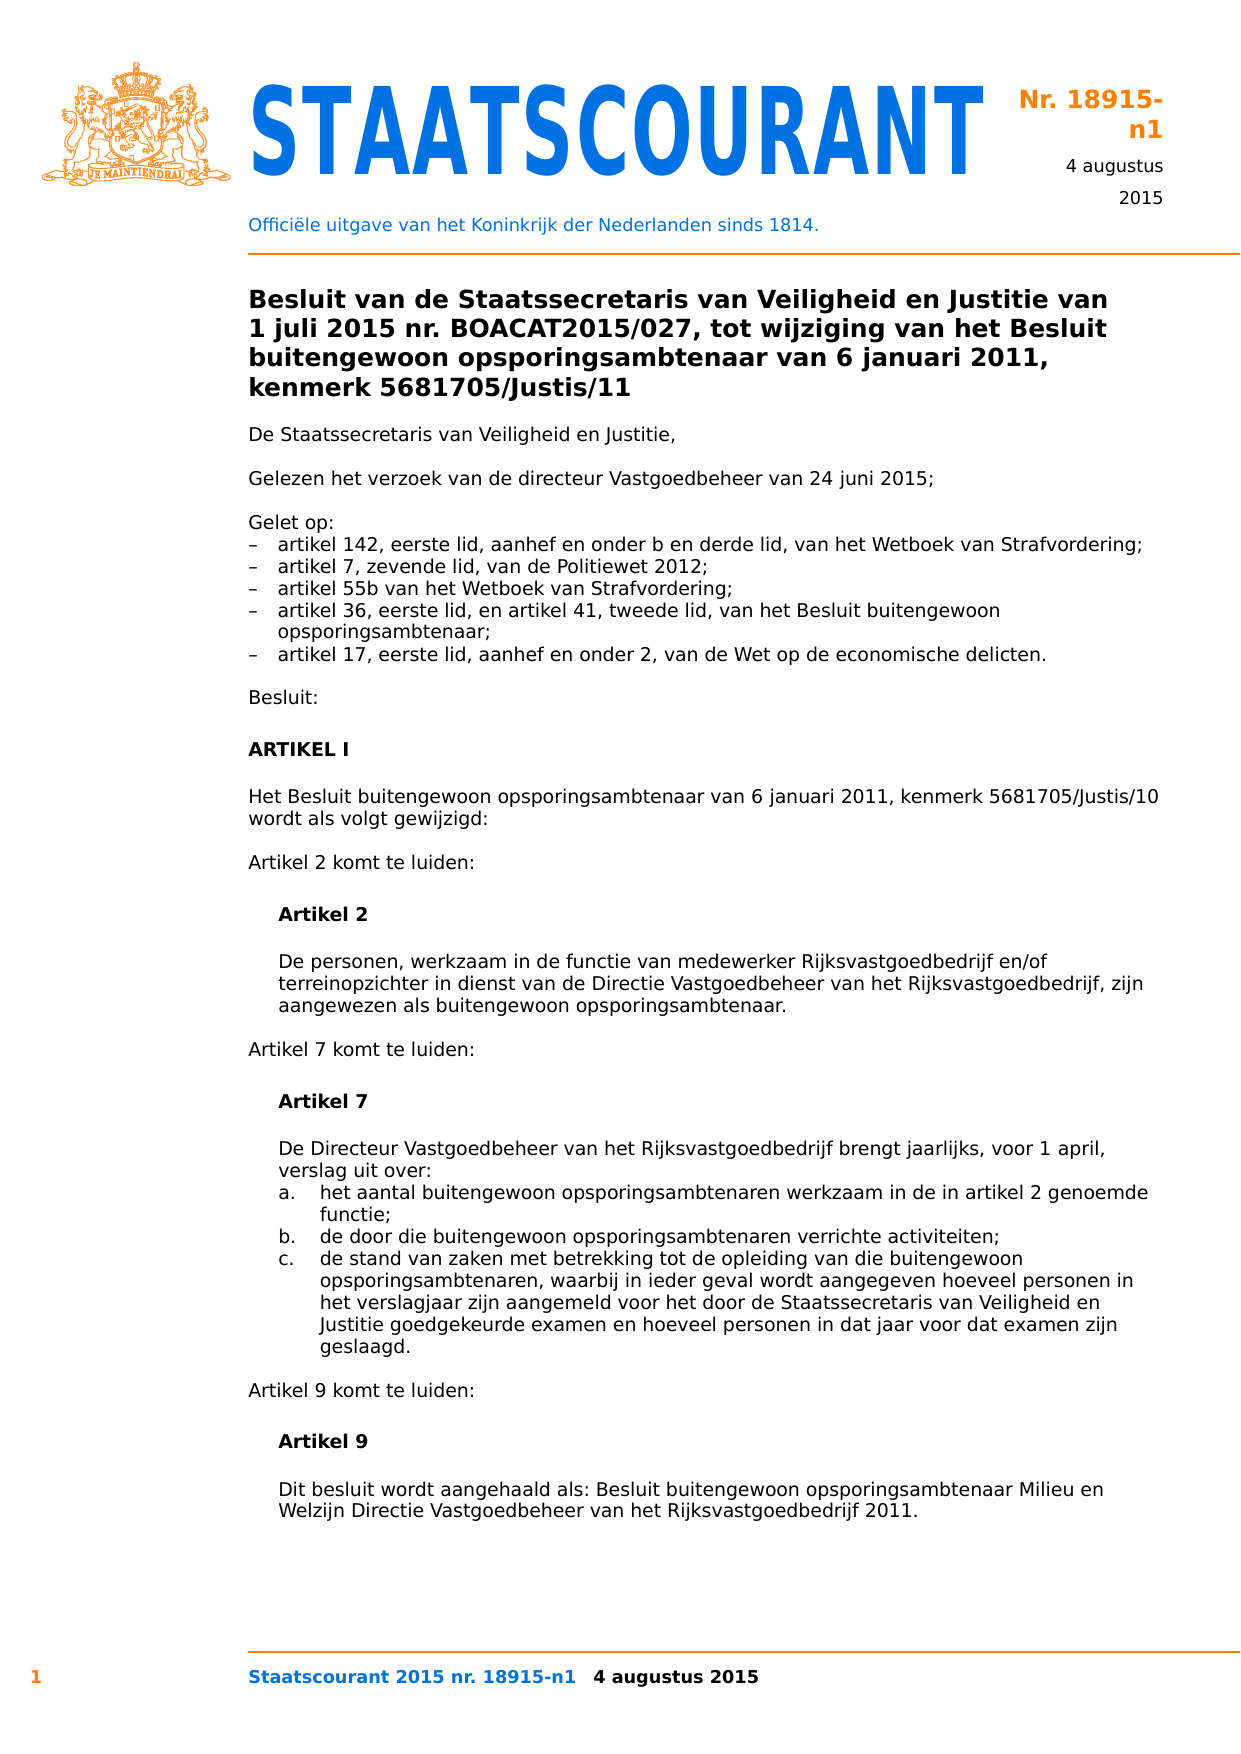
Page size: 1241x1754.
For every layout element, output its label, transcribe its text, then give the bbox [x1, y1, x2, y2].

text – artikel 55b van het Wetboek van Strafvordering; [248, 577, 1163, 599]
table_header Nr. 18915-n1 [998, 62, 1240, 150]
table_cell 4 augustus [998, 150, 1240, 182]
text a. het aantal buitengewoon opsporingsambtenaren werkzaam in de in artikel 2 genoemde functie; [278, 1182, 1163, 1226]
text b. de door die buitengewoon opsporingsambtenaren verrichte activiteiten; [278, 1226, 1163, 1248]
text Dit besluit wordt aangehaald als: Besluit buitengewoon opsporingsambtenaar Milieu en Welzijn Directie Vastgoedbeheer van het Rijksvastgoedbedrijf 2011. [278, 1478, 1163, 1522]
text – artikel 7, zevende lid, van de Politiewet 2012; [248, 556, 1163, 577]
text Artikel 9 komt te luiden: [248, 1379, 1163, 1401]
picture [41, 62, 231, 186]
text Gelet op: [248, 512, 1163, 533]
subtitle Besluit van de Staatssecretaris van Veiligheid en Justitie van 1 juli 2015 nr. BOACAT2015/027, tot wijziging van het Besluit buitengewoon opsporingsambtenaar van 6 januari 2011, kenmerk 5681705/Justis/11 [248, 285, 1163, 402]
subtitle Artikel 9 [278, 1431, 1163, 1453]
table_cell Officiële uitgave van het Koninkrijk der Nederlanden sinds 1814. [248, 215, 1240, 253]
text Het Besluit buitengewoon opsporingsambtenaar van 6 januari 2011, kenmerk 5681705/Justis/10 wordt als volgt gewijzigd: [248, 786, 1163, 830]
text – artikel 142, eerste lid, aanhef en onder b en derde lid, van het Wetboek van Strafvordering; [248, 533, 1163, 556]
subtitle Artikel 2 [278, 904, 1163, 926]
text Gelezen het verzoek van de directeur Vastgoedbeheer van 24 juni 2015; [248, 468, 1163, 490]
text De Staatssecretaris van Veiligheid en Justitie, [248, 424, 1163, 446]
subtitle Artikel 7 [278, 1091, 1163, 1113]
text – artikel 17, eerste lid, aanhef en onder 2, van de Wet op de economische delicten. [248, 643, 1163, 665]
text Besluit: [248, 687, 1163, 709]
text De Directeur Vastgoedbeheer van het Rijksvastgoedbedrijf brengt jaarlijks, voor 1 april, verslag uit over: [278, 1138, 1163, 1182]
text De personen, werkzaam in de functie van medewerker Rijksvastgoedbedrijf en/of terreinopzichter in dienst van de Directie Vastgoedbeheer van het Rijksvastgoedbedrijf, zijn aangewezen als buitengewoon opsporingsambtenaar. [278, 951, 1163, 1017]
text Artikel 7 komt te luiden: [248, 1039, 1163, 1061]
subtitle ARTIKEL I [248, 739, 1163, 761]
table_header STAATSCOURANT [248, 62, 998, 215]
text c. de stand van zaken met betrekking tot de opleiding van die buitengewoon opsporingsambtenaren, waarbij in ieder geval wordt aangegeven hoeveel personen in het verslagjaar zijn aangemeld voor het door de Staatssecretaris van Veiligheid en Justitie goedgekeurde examen en hoeveel personen in dat jaar voor dat examen zijn geslaagd. [278, 1248, 1163, 1358]
text – artikel 36, eerste lid, en artikel 41, tweede lid, van het Besluit buitengewoon opsporingsambtenaar; [248, 599, 1163, 643]
table_cell 2015 [998, 183, 1240, 215]
table_header [25, 62, 248, 253]
text Artikel 2 komt te luiden: [248, 852, 1163, 874]
